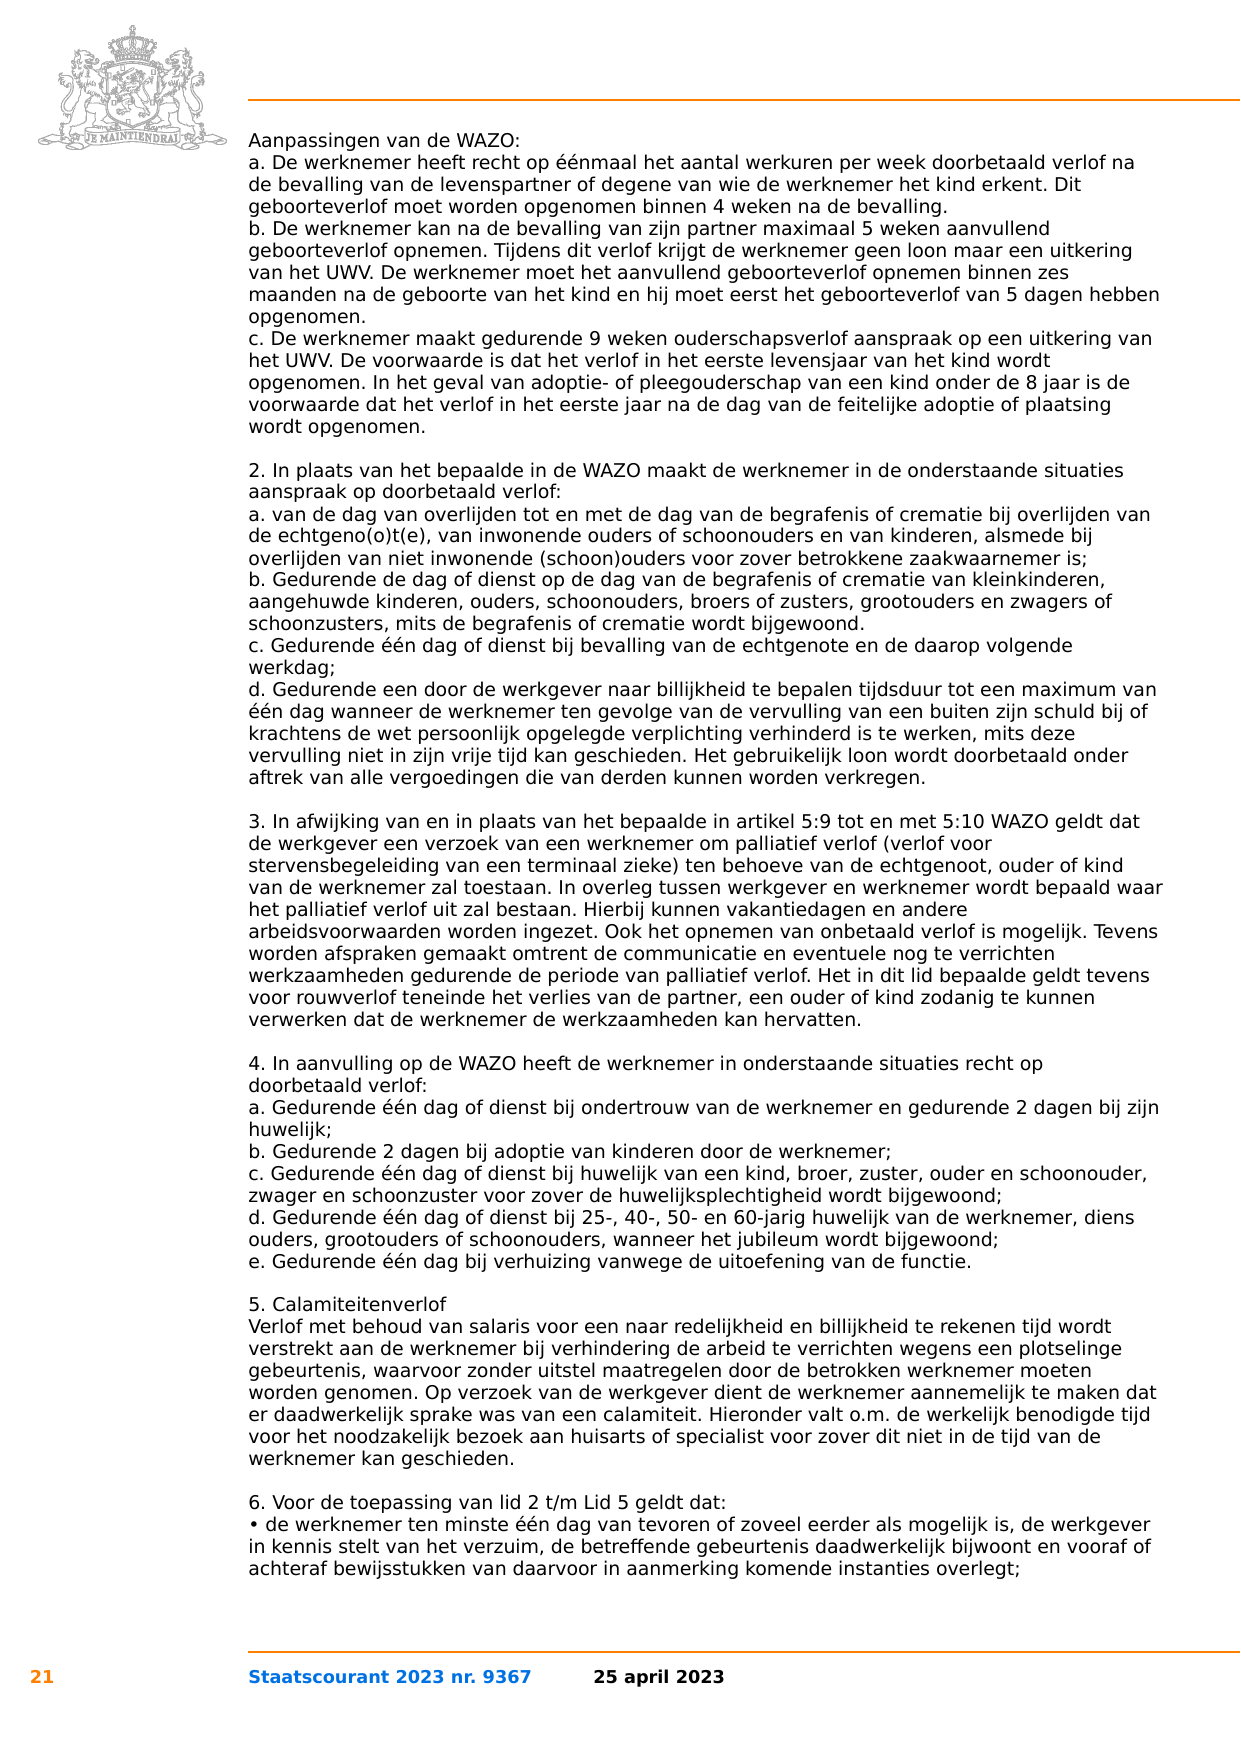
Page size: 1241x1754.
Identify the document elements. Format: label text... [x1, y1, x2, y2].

text c. Gedurende één dag of dienst bij bevalling van de echtgenote en de daarop volgende werkdag; [248, 635, 1163, 679]
text • de werknemer ten minste één dag van tevoren of zoveel eerder als mogelijk is, de werkgever in kennis stelt van het verzuim, de betreffende gebeurtenis daadwerkelijk bijwoont en vooraf of achteraf bewijsstukken van daarvoor in aanmerking komende instanties overlegt; [248, 1514, 1163, 1580]
text b. Gedurende de dag of dienst op de dag van de begrafenis of crematie van kleinkinderen, aangehuwde kinderen, ouders, schoonouders, broers of zusters, grootouders en zwagers of schoonzusters, mits de begrafenis of crematie wordt bijgewoond. [248, 569, 1163, 635]
text e. Gedurende één dag bij verhuizing vanwege de uitoefening van de functie. [248, 1251, 1163, 1272]
text 2. In plaats van het bepaalde in de WAZO maakt de werknemer in de onderstaande situaties aanspraak op doorbetaald verlof: [248, 459, 1163, 503]
text d. Gedurende één dag of dienst bij 25-, 40-, 50- en 60-jarig huwelijk van de werknemer, diens ouders, grootouders of schoonouders, wanneer het jubileum wordt bijgewoond; [248, 1207, 1163, 1251]
text 5. Calamiteitenverlof [248, 1294, 1163, 1316]
text c. De werknemer maakt gedurende 9 weken ouderschapsverlof aanspraak op een uitkering van het UWV. De voorwaarde is dat het verlof in het eerste levensjaar van het kind wordt opgenomen. In het geval van adoptie- of pleegouderschap van een kind onder de 8 jaar is de voorwaarde dat het verlof in het eerste jaar na de dag van de feitelijke adoptie of plaatsing wordt opgenomen. [248, 328, 1163, 438]
text Aanpassingen van de WAZO: [248, 130, 1163, 152]
text c. Gedurende één dag of dienst bij huwelijk van een kind, broer, zuster, ouder en schoonouder, zwager en schoonzuster voor zover de huwelijksplechtigheid wordt bijgewoond; [248, 1163, 1163, 1207]
text b. Gedurende 2 dagen bij adoptie van kinderen door de werknemer; [248, 1141, 1163, 1163]
text 6. Voor de toepassing van lid 2 t/m Lid 5 geldt dat: [248, 1492, 1163, 1514]
text 4. In aanvulling op de WAZO heeft de werknemer in onderstaande situaties recht op doorbetaald verlof: [248, 1053, 1163, 1097]
text a. van de dag van overlijden tot en met de dag van de begrafenis of crematie bij overlijden van de echtgeno(o)t(e), van inwonende ouders of schoonouders en van kinderen, alsmede bij overlijden van niet inwonende (schoon)ouders voor zover betrokkene zaakwaarnemer is; [248, 503, 1163, 569]
text a. De werknemer heeft recht op éénmaal het aantal werkuren per week doorbetaald verlof na de bevalling van de levenspartner of degene van wie de werknemer het kind erkent. Dit geboorteverlof moet worden opgenomen binnen 4 weken na de bevalling. [248, 152, 1163, 218]
text a. Gedurende één dag of dienst bij ondertrouw van de werknemer en gedurende 2 dagen bij zijn huwelijk; [248, 1097, 1163, 1141]
text b. De werknemer kan na de bevalling van zijn partner maximaal 5 weken aanvullend geboorteverlof opnemen. Tijdens dit verlof krijgt de werknemer geen loon maar een uitkering van het UWV. De werknemer moet het aanvullend geboorteverlof opnemen binnen zes maanden na de geboorte van het kind en hij moet eerst het geboorteverlof van 5 dagen hebben opgenomen. [248, 218, 1163, 328]
text Verlof met behoud van salaris voor een naar redelijkheid en billijkheid te rekenen tijd wordt verstrekt aan de werknemer bij verhindering de arbeid te verrichten wegens een plotselinge gebeurtenis, waarvoor zonder uitstel maatregelen door de betrokken werknemer moeten worden genomen. Op verzoek van de werkgever dient de werknemer aannemelijk te maken dat er daadwerkelijk sprake was van een calamiteit. Hieronder valt o.m. de werkelijk benodigde tijd voor het noodzakelijk bezoek aan huisarts of specialist voor zover dit niet in de tijd van de werknemer kan geschieden. [248, 1316, 1163, 1470]
text d. Gedurende een door de werkgever naar billijkheid te bepalen tijdsduur tot een maximum van één dag wanneer de werknemer ten gevolge van de vervulling van een buiten zijn schuld bij of krachtens de wet persoonlijk opgelegde verplichting verhinderd is te werken, mits deze vervulling niet in zijn vrije tijd kan geschieden. Het gebruikelijk loon wordt doorbetaald onder aftrek van alle vergoedingen die van derden kunnen worden verkregen. [248, 679, 1163, 789]
text 3. In afwijking van en in plaats van het bepaalde in artikel 5:9 tot en met 5:10 WAZO geldt dat de werkgever een verzoek van een werknemer om palliatief verlof (verlof voor stervensbegeleiding van een terminaal zieke) ten behoeve van de echtgenoot, ouder of kind van de werknemer zal toestaan. In overleg tussen werkgever en werknemer wordt bepaald waar het palliatief verlof uit zal bestaan. Hierbij kunnen vakantiedagen en andere arbeidsvoorwaarden worden ingezet. Ook het opnemen van onbetaald verlof is mogelijk. Tevens worden afspraken gemaakt omtrent de communicatie en eventuele nog te verrichten werkzaamheden gedurende de periode van palliatief verlof. Het in dit lid bepaalde geldt tevens voor rouwverlof teneinde het verlies van de partner, een ouder of kind zodanig te kunnen verwerken dat de werknemer de werkzaamheden kan hervatten. [248, 811, 1163, 1031]
picture [38, 25, 227, 150]
